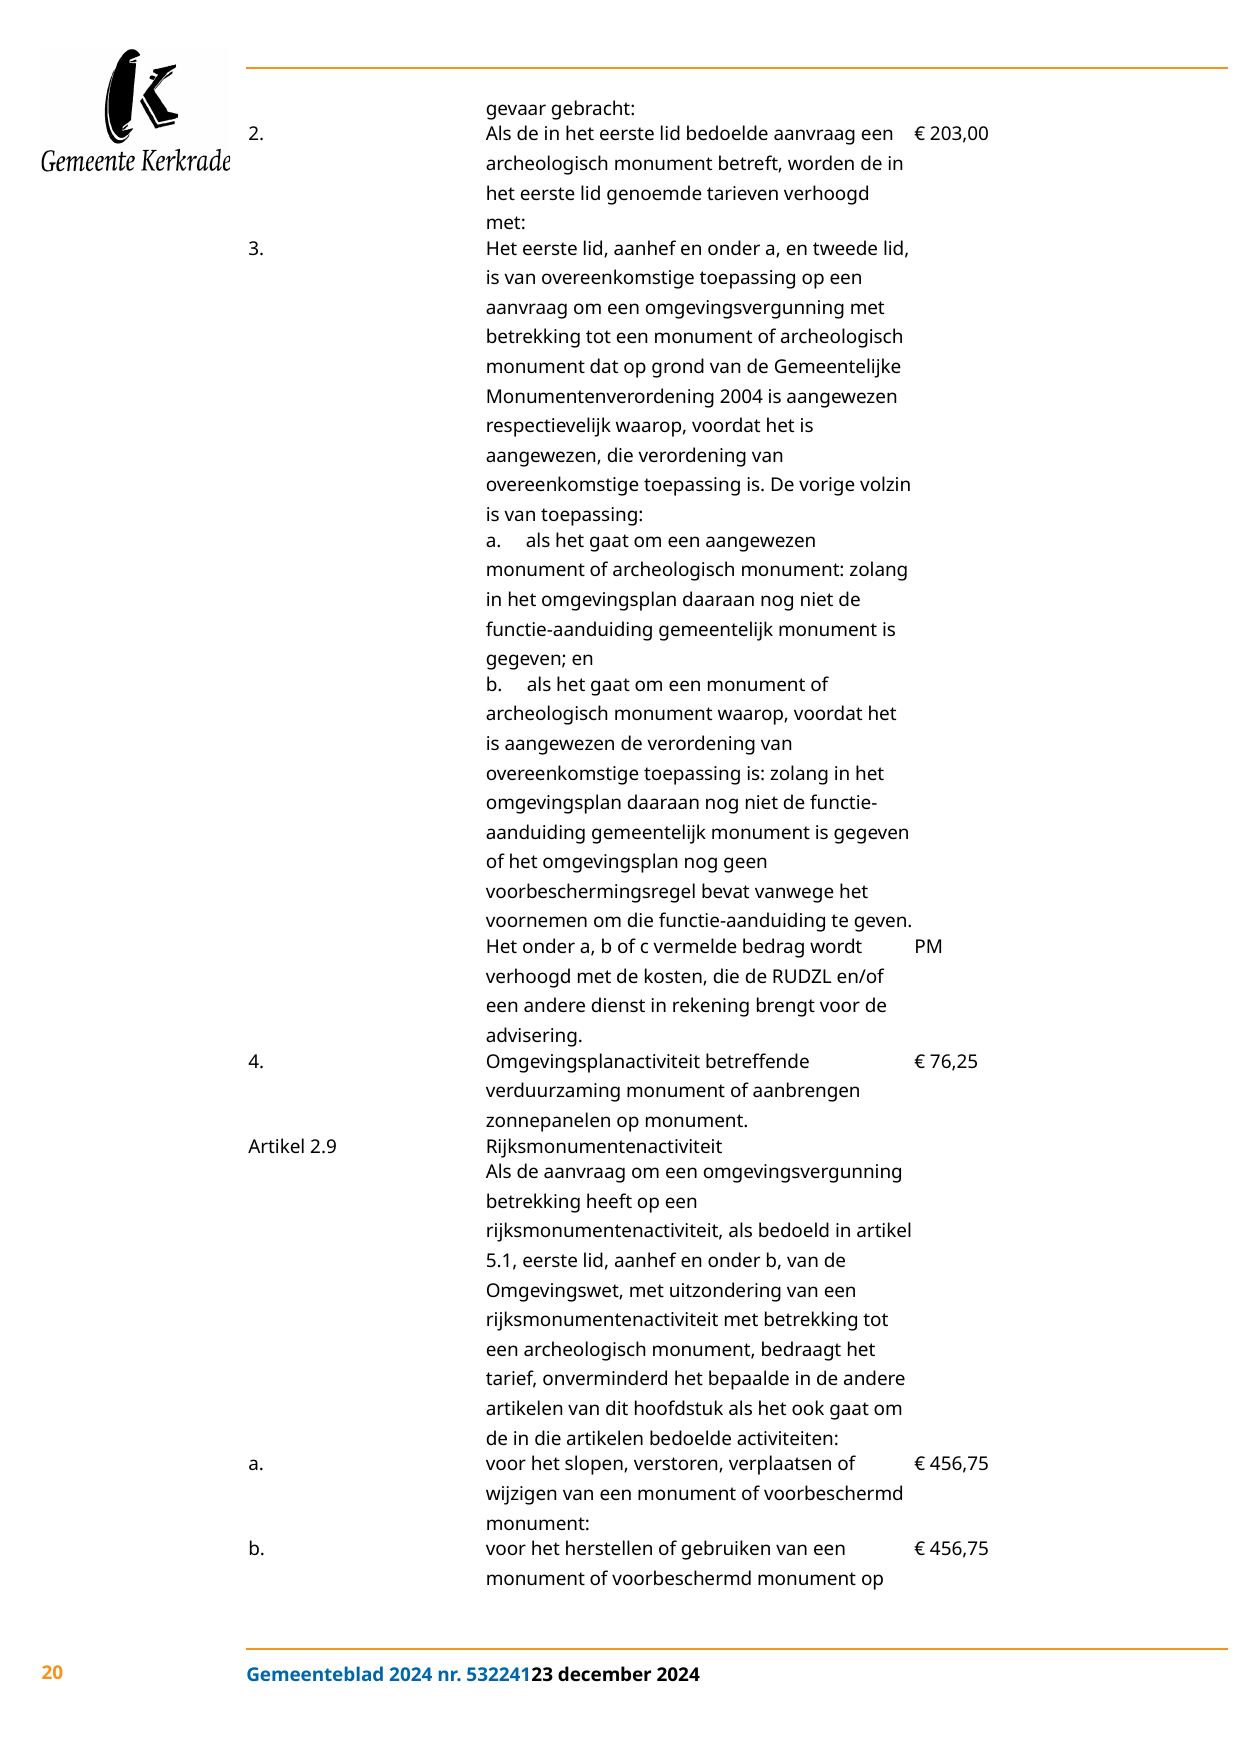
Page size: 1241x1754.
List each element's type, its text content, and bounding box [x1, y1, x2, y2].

picture [41, 47, 231, 172]
table_cell [248, 934, 486, 1048]
table_cell Als de in het eerste lid bedoelde aanvraag een archeologisch monument betreft, worden de in het eerste lid genoemde tarieven verhoogd met: [486, 121, 914, 235]
table_cell Artikel 2.9 [248, 1133, 486, 1158]
table_cell b. [248, 1535, 486, 1591]
table_cell gevaar gebracht: [486, 95, 914, 121]
table_cell a. [248, 1451, 486, 1535]
table_cell € 456,75 [914, 1535, 1152, 1591]
table_cell 2. [248, 121, 486, 235]
table_cell Als de aanvraag om een omgevingsvergunning betrekking heeft op een rijksmonumentenactiviteit, als bedoeld in artikel 5.1, eerste lid, aanhef en onder b, van de Omgevingswet, met uitzondering van een rijksmonumentenactiviteit met betrekking tot een archeologisch monument, bedraagt het tarief, onverminderd het bepaalde in de andere artikelen van dit hoofdstuk als het ook gaat om de in die artikelen bedoelde activiteiten: [486, 1159, 914, 1451]
table_cell Het eerste lid, aanhef en onder a, en tweede lid, is van overeenkomstige toepassing op een aanvraag om een omgevingsvergunning met betrekking tot een monument of archeologisch monument dat op grond van de Gemeentelijke Monumentenverordening 2004 is aangewezen respectievelijk waarop, voordat het is aangewezen, die verordening van overeenkomstige toepassing is. De vorige volzin is van toepassing: [486, 235, 914, 527]
table_cell [914, 235, 1152, 527]
table_cell voor het herstellen of gebruiken van een monument of voorbeschermd monument op [486, 1535, 914, 1591]
table_cell voor het slopen, verstoren, verplaatsen of wijzigen van een monument of voorbeschermd monument: [486, 1451, 914, 1535]
table_cell [914, 1133, 1152, 1158]
table_cell [248, 1159, 486, 1451]
table_cell [248, 95, 486, 121]
table_cell € 203,00 [914, 121, 1152, 235]
table_cell PM [914, 934, 1152, 1048]
table_cell [914, 95, 1152, 121]
table_cell € 456,75 [914, 1451, 1152, 1535]
table_cell [914, 1159, 1152, 1451]
table_cell [248, 527, 486, 671]
table_cell [914, 671, 1152, 933]
table_cell Rijksmonumentenactiviteit [486, 1133, 914, 1158]
table_cell [248, 671, 486, 933]
table_cell € 76,25 [914, 1048, 1152, 1133]
table_cell b. als het gaat om een monument of archeologisch monument waarop, voordat het is aangewezen de verordening van overeenkomstige toepassing is: zolang in het omgevingsplan daaraan nog niet de functie-aanduiding gemeentelijk monument is gegeven of het omgevingsplan nog geen voorbeschermingsregel bevat vanwege het voornemen om die functie-aanduiding te geven. [486, 671, 914, 933]
table_cell Omgevingsplanactiviteit betreffende verduurzaming monument of aanbrengen zonnepanelen op monument. [486, 1048, 914, 1133]
table_cell 3. [248, 235, 486, 527]
table_cell a. als het gaat om een aangewezen monument of archeologisch monument: zolang in het omgevingsplan daaraan nog niet de functie-aanduiding gemeentelijk monument is gegeven; en [486, 527, 914, 671]
table_cell 4. [248, 1048, 486, 1133]
table_cell [914, 527, 1152, 671]
table_cell Het onder a, b of c vermelde bedrag wordt verhoogd met de kosten, die de RUDZL en/of een andere dienst in rekening brengt voor de advisering. [486, 934, 914, 1048]
